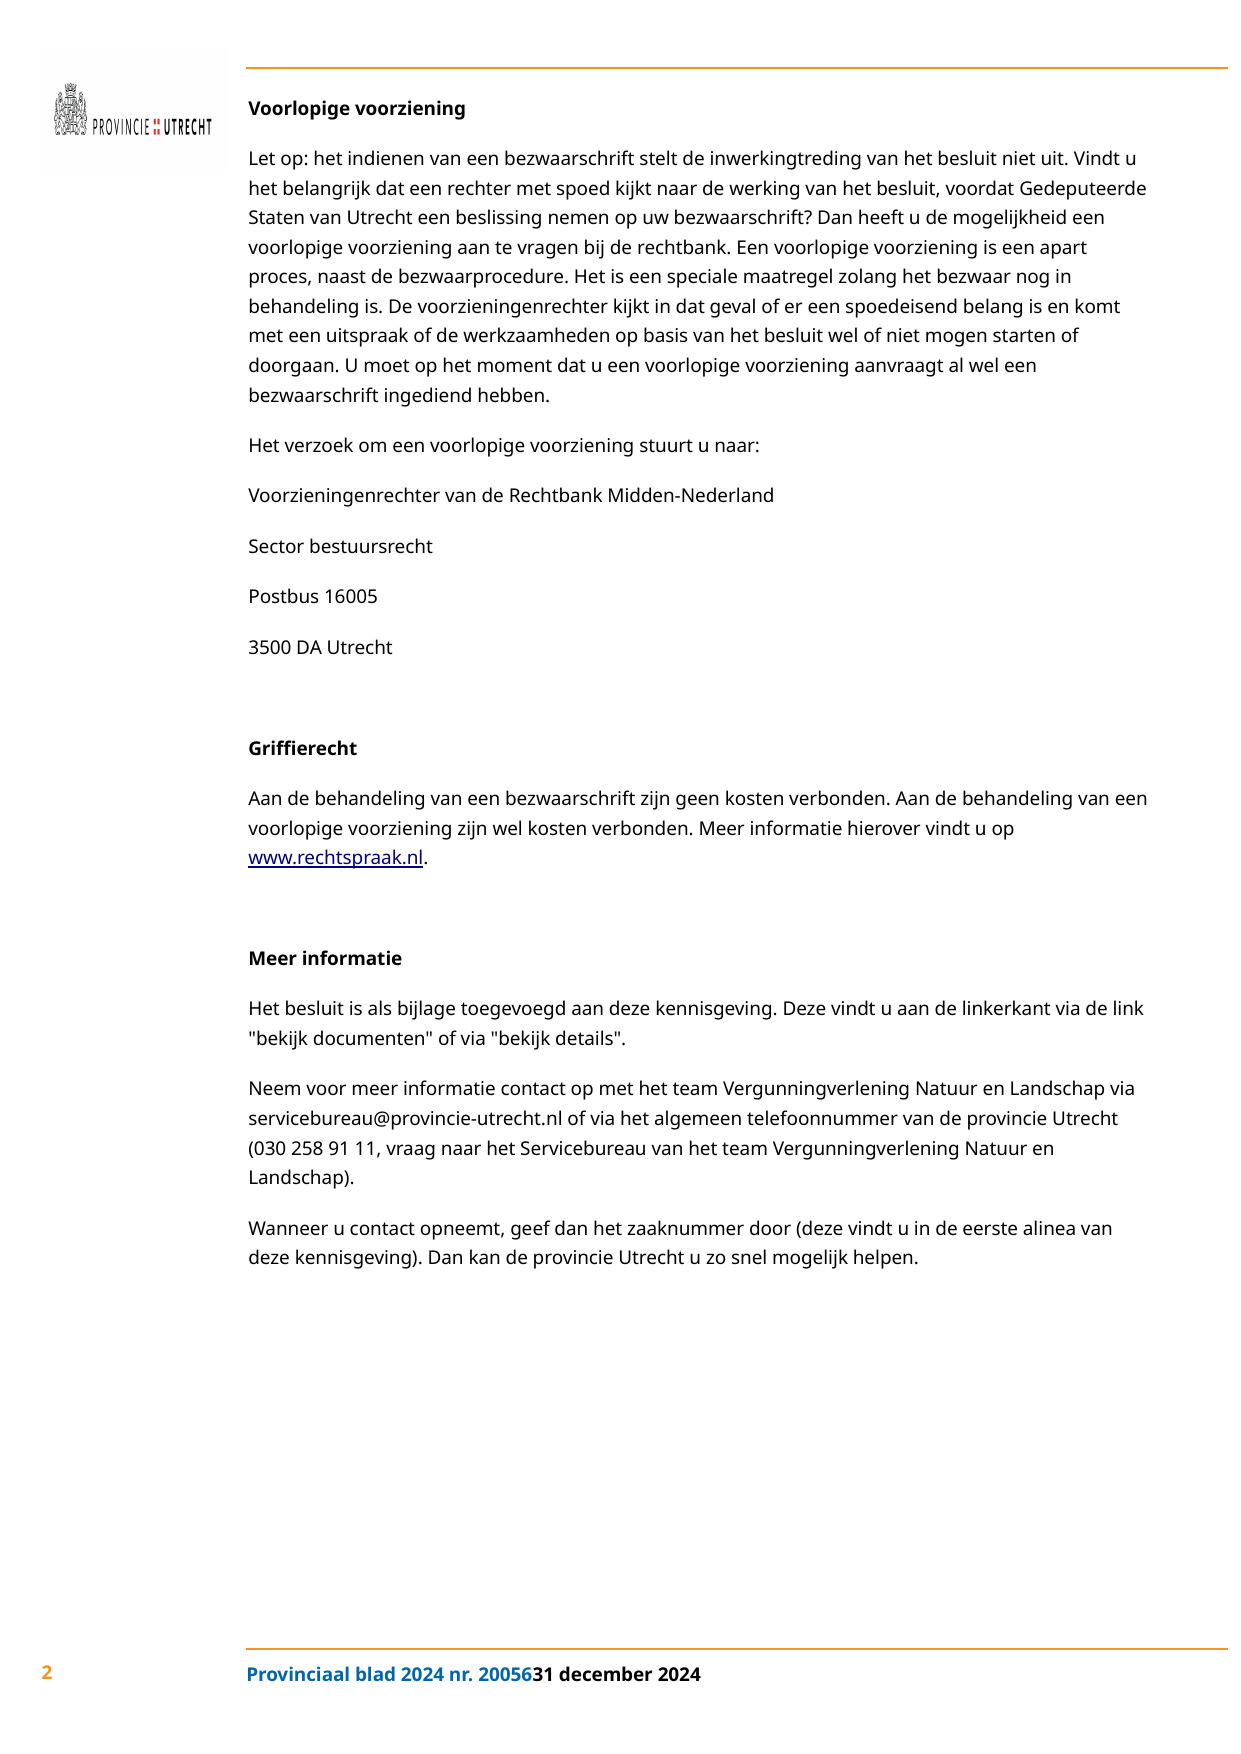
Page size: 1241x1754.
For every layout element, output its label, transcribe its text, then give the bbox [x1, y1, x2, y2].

text Aan de behandeling van een bezwaarschrift zijn geen kosten verbonden. Aan de behandeling van een voorlopige voorziening zijn wel kosten verbonden. Meer informatie hierover vindt u op www.rechtspraak.nl. [248, 785, 1152, 870]
text Voorzieningenrechter van de Rechtbank Midden-Nederland [248, 483, 1152, 508]
text Voorlopige voorziening [248, 95, 1152, 121]
text Het besluit is als bijlage toegevoegd aan deze kennisgeving. Deze vindt u aan de linkerkant via de link "bekijk documenten" of via "bekijk details". [248, 996, 1152, 1051]
text Wanneer u contact opneemt, geef dan het zaaknummer door (deze vindt u in de eerste alinea van deze kennisgeving). Dan kan de provincie Utrecht u zo snel mogelijk helpen. [248, 1215, 1152, 1270]
text Let op: het indienen van een bezwaarschrift stelt de inwerkingtreding van het besluit niet uit. Vindt u het belangrijk dat een rechter met spoed kijkt naar de werking van het besluit, voordat Gedeputeerde Staten van Utrecht een beslissing nemen op uw bezwaarschrift? Dan heeft u de mogelijkheid een voorlopige voorziening aan te vragen bij de rechtbank. Een voorlopige voorziening is een apart proces, naast de bezwaarprocedure. Het is een speciale maatregel zolang het bezwaar nog in behandeling is. De voorzieningenrechter kijkt in dat geval of er een spoedeisend belang is en komt met een uitspraak of de werkzaamheden op basis van het besluit wel of niet mogen starten of doorgaan. U moet op het moment dat u een voorlopige voorziening aanvraagt al wel een bezwaarschrift ingediend hebben. [248, 145, 1152, 408]
text 3500 DA Utrecht [248, 634, 1152, 660]
text Het verzoek om een voorlopige voorziening stuurt u naar: [248, 432, 1152, 458]
text Sector bestuursrecht [248, 533, 1152, 559]
text Neem voor meer informatie contact op met het team Vergunningverlening Natuur en Landschap via servicebureau@provincie-utrecht.nl of via het algemeen telefoonnummer van de provincie Utrecht (030 258 91 11, vraag naar het Servicebureau van het team Vergunningverlening Natuur en Landschap). [248, 1076, 1152, 1190]
text Postbus 16005 [248, 583, 1152, 609]
text Meer informatie [248, 945, 1152, 971]
picture [41, 47, 231, 172]
text Griffierecht [248, 735, 1152, 761]
